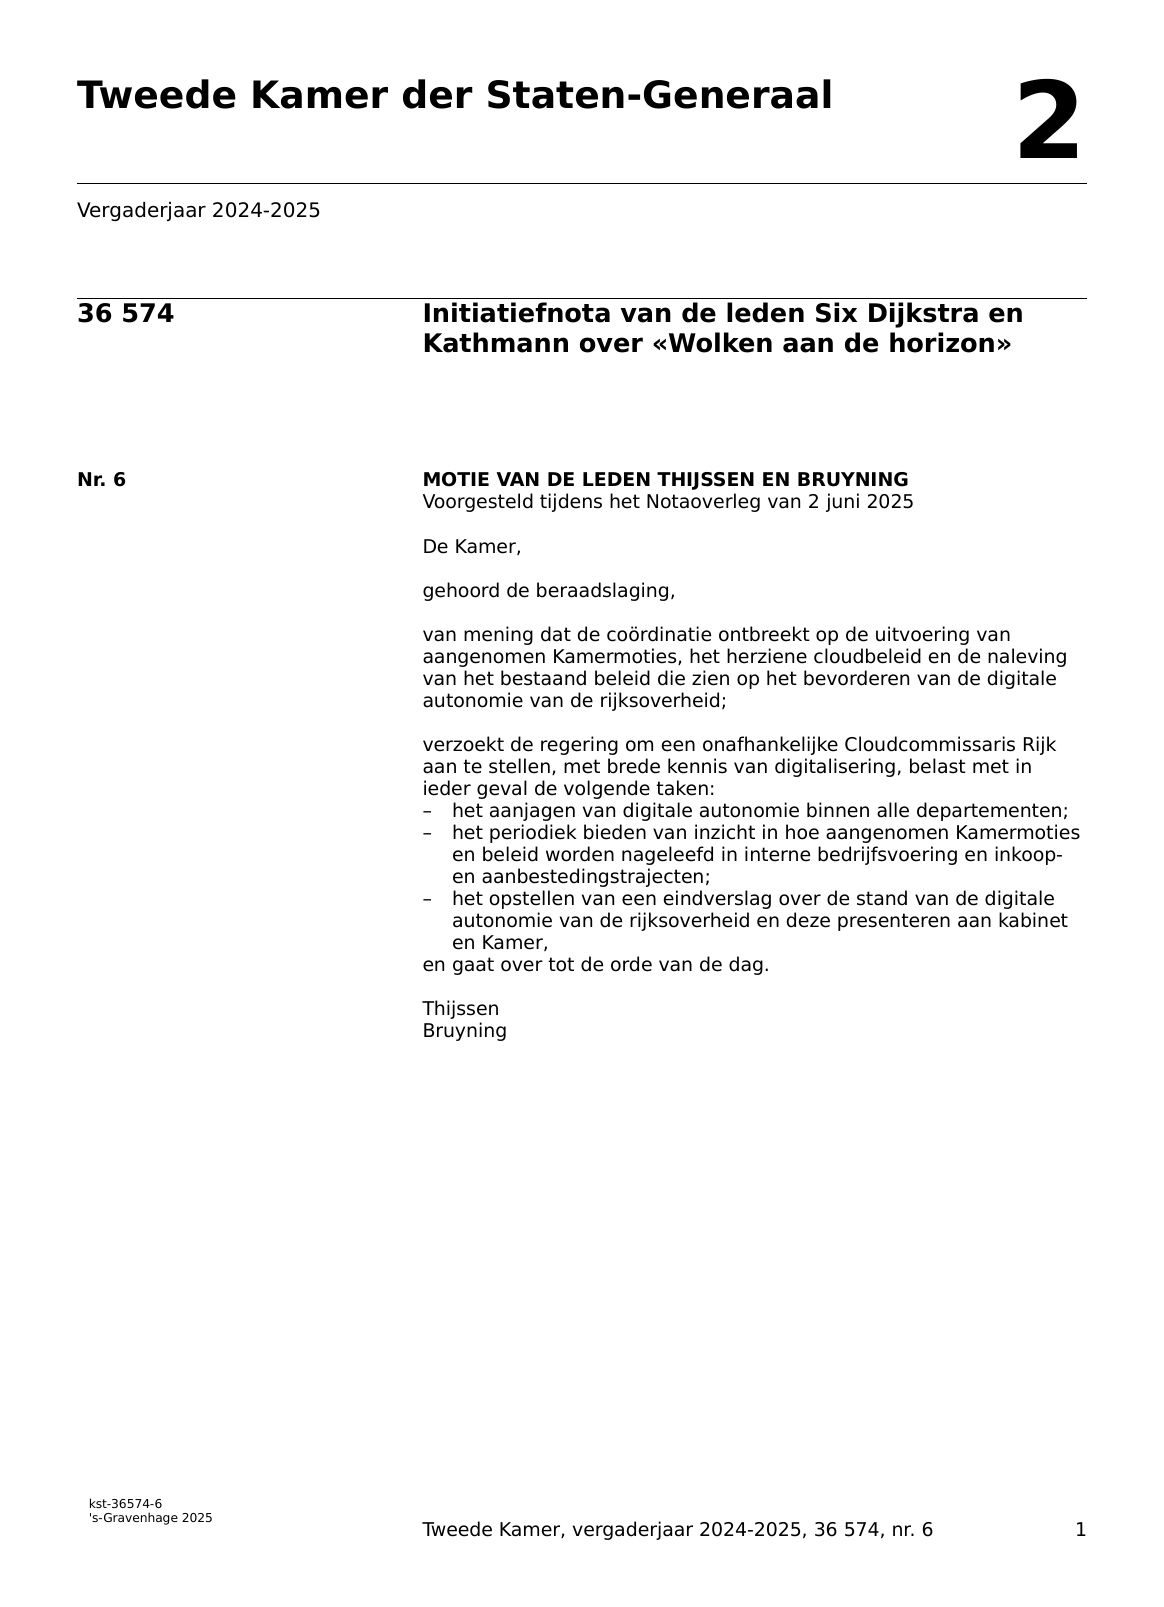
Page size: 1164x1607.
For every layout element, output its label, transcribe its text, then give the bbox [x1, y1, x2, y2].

text De Kamer, [422, 536, 1087, 557]
table_cell Vergaderjaar 2024-2025 [77, 184, 1087, 298]
text Bruyning [422, 1020, 1087, 1042]
subtitle 36 574 Initiatiefnota van de leden Six Dijkstra en Kathmann over «Wolken aan de horizon» [77, 299, 1087, 358]
text verzoekt de regering om een onafhankelijke Cloudcommissaris Rijk aan te stellen, met brede kennis van digitalisering, belast met in ieder geval de volgende taken: [422, 734, 1087, 800]
text kst-36574-6 [88, 1497, 323, 1511]
text gehoord de beraadslaging, [422, 580, 1087, 602]
text Voorgesteld tijdens het Notaoverleg van 2 juni 2025 [422, 491, 1087, 513]
text en gaat over tot de orde van de dag. [422, 954, 1087, 976]
text – het periodiek bieden van inzicht in hoe aangenomen Kamermoties en beleid worden nageleefd in interne bedrijfsvoering en inkoop- en aanbestedingstrajecten; [422, 822, 1087, 888]
text 's-Gravenhage 2025 [88, 1511, 323, 1525]
subtitle Nr. 6 MOTIE VAN DE LEDEN THIJSSEN EN BRUYNING [77, 469, 1087, 491]
text – het aanjagen van digitale autonomie binnen alle departementen; [422, 800, 1087, 822]
table_header Tweede Kamer der Staten-Generaal [77, 59, 886, 183]
text Thijssen [422, 998, 1087, 1020]
text van mening dat de coördinatie ontbreekt op de uitvoering van aangenomen Kamermoties, het herziene cloudbeleid en de naleving van het bestaand beleid die zien op het bevorderen van de digitale autonomie van de rijksoverheid; [422, 624, 1087, 712]
text – het opstellen van een eindverslag over de stand van de digitale autonomie van de rijksoverheid en deze presenteren aan kabinet en Kamer, [422, 888, 1087, 954]
table_header 2 [886, 59, 1087, 183]
